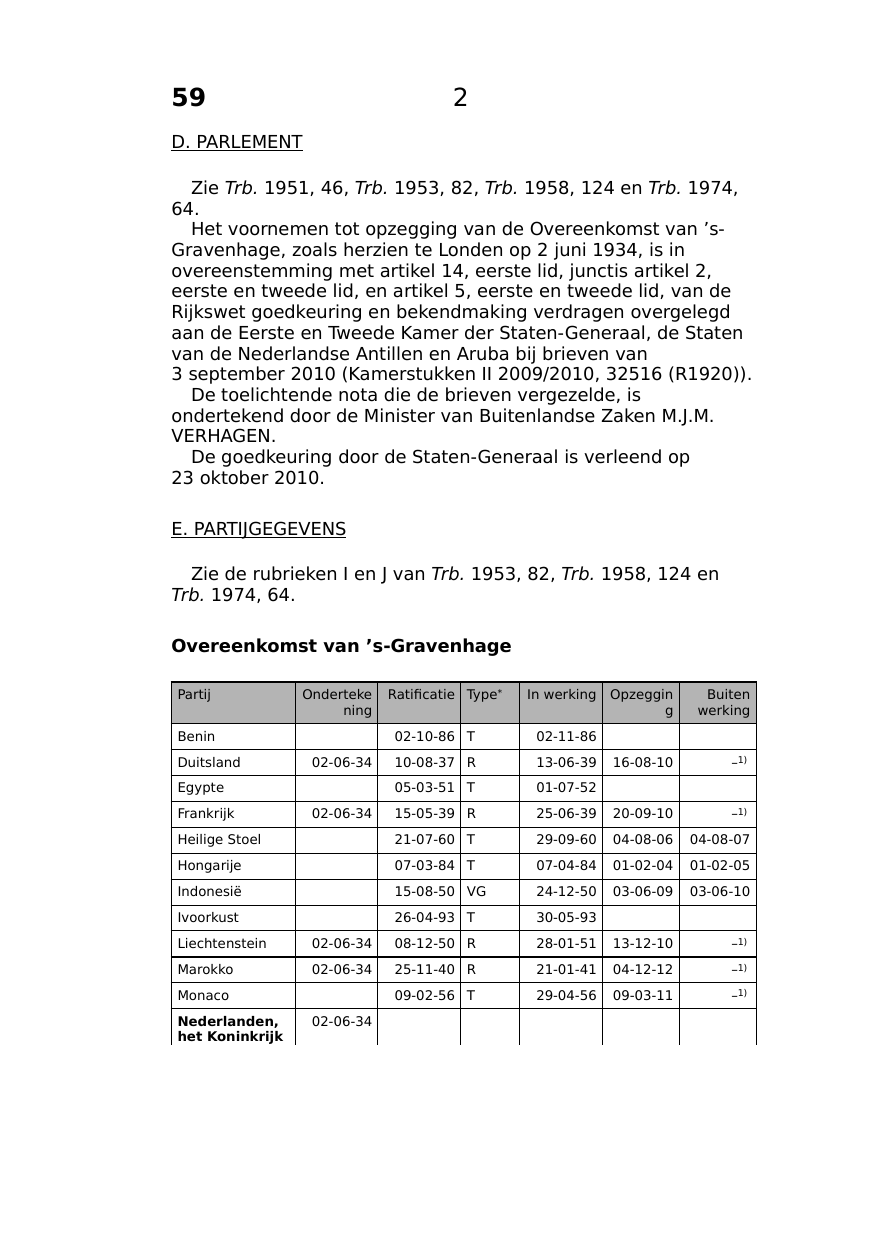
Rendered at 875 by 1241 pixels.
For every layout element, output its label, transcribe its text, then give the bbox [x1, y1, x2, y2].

table_cell 02-06-34 [296, 750, 377, 775]
table_cell [680, 724, 756, 749]
table_cell 03-06-09 [603, 880, 679, 904]
table_cell 07-03-84 [378, 854, 460, 878]
table_cell 13-06-39 [520, 750, 602, 775]
table_cell [603, 724, 679, 749]
table_cell 09-03-11 [603, 983, 679, 1008]
table_cell R [461, 931, 519, 956]
subtitle D. PARLEMENT [171, 132, 756, 153]
table_cell 02-11-86 [520, 724, 602, 749]
table_cell 29-04-56 [520, 983, 602, 1008]
text Het voornemen tot opzegging van de Overeenkomst van ’s-Gravenhage, zoals herzien te Londen op 2 juni 1934, is in overeenstemming met artikel 14, eerste lid, junctis artikel 2, eerste en tweede lid, en artikel 5, eerste en tweede lid, van de Rijkswet goedkeuring en bekendmaking verdragen overgelegd aan de Eerste en Tweede Kamer der Staten-Generaal, de Staten van de Nederlandse Antillen en Aruba bij brieven van 3 september 2010 (Kamerstukken II 2009/2010, 32516 (R1920)). [171, 219, 756, 385]
table_cell Marokko [172, 958, 295, 982]
table_cell [296, 983, 377, 1008]
table_cell 08-12-50 [378, 931, 460, 956]
table_cell 15-05-39 [378, 802, 460, 827]
table_cell 02-06-34 [296, 1009, 377, 1045]
table_cell 04-08-06 [603, 828, 679, 853]
table_cell [296, 880, 377, 904]
table_cell 01-02-04 [603, 854, 679, 878]
table_cell 02-06-34 [296, 931, 377, 956]
table_cell Egypte [172, 776, 295, 801]
table_cell 07-04-84 [520, 854, 602, 878]
table_cell [296, 724, 377, 749]
text De goedkeuring door de Staten-Generaal is verleend op 23 oktober 2010. [171, 447, 756, 488]
table_cell [680, 1009, 756, 1045]
table_cell [296, 854, 377, 878]
table_cell T [461, 776, 519, 801]
table_cell [378, 1009, 460, 1045]
table_cell T [461, 828, 519, 853]
table_cell Liechtenstein [172, 931, 295, 956]
table_cell 24-12-50 [520, 880, 602, 904]
table_cell Heilige Stoel [172, 828, 295, 853]
table_cell 04-12-12 [603, 958, 679, 982]
table_cell R [461, 802, 519, 827]
table_header Buiten werking [680, 683, 756, 723]
table_cell [680, 906, 756, 930]
table_cell 13-12-10 [603, 931, 679, 956]
table_cell 16-08-10 [603, 750, 679, 775]
text De toelichtende nota die de brieven vergezelde, is ondertekend door de Minister van Buitenlandse Zaken M.J.M. VERHAGEN. [171, 385, 756, 447]
table_cell [603, 1009, 679, 1045]
table_cell T [461, 983, 519, 1008]
table_cell VG [461, 880, 519, 904]
table_cell –1) [680, 983, 756, 1008]
table_cell 02-06-34 [296, 802, 377, 827]
table_cell 25-06-39 [520, 802, 602, 827]
table_cell [520, 1009, 602, 1045]
table_cell 10-08-37 [378, 750, 460, 775]
text Zie Trb. 1951, 46, Trb. 1953, 82, Trb. 1958, 124 en Trb. 1974, 64. [171, 178, 756, 219]
table_cell Frankrijk [172, 802, 295, 827]
text Zie de rubrieken I en J van Trb. 1953, 82, Trb. 1958, 124 en Trb. 1974, 64. [171, 564, 756, 606]
table_cell Indonesië [172, 880, 295, 904]
table_cell 04-08-07 [680, 828, 756, 853]
subtitle Overeenkomst van ’s-Gravenhage [171, 636, 756, 656]
table_cell 15-08-50 [378, 880, 460, 904]
table_cell 02-10-86 [378, 724, 460, 749]
table_cell [296, 906, 377, 930]
table_cell 02-06-34 [296, 958, 377, 982]
table_cell T [461, 724, 519, 749]
table_cell 20-09-10 [603, 802, 679, 827]
table_cell 09-02-56 [378, 983, 460, 1008]
table_header Opzegging [603, 683, 679, 723]
subtitle E. PARTIJGEGEVENS [171, 518, 756, 539]
table_cell 01-07-52 [520, 776, 602, 801]
table_cell 03-06-10 [680, 880, 756, 904]
table_header Partij [172, 683, 295, 723]
table_cell Hongarije [172, 854, 295, 878]
table_cell –1) [680, 750, 756, 775]
table_cell 29-09-60 [520, 828, 602, 853]
table_cell Nederlanden, het Koninkrijk [172, 1009, 295, 1045]
table_cell 30-05-93 [520, 906, 602, 930]
table_header In werking [520, 683, 602, 723]
table_cell 26-04-93 [378, 906, 460, 930]
table_cell Duitsland [172, 750, 295, 775]
table_cell [296, 828, 377, 853]
table_cell Ivoorkust [172, 906, 295, 930]
table_cell Benin [172, 724, 295, 749]
table_cell [603, 776, 679, 801]
table_cell [603, 906, 679, 930]
table_cell [680, 776, 756, 801]
table_cell 21-01-41 [520, 958, 602, 982]
table_header Type* [461, 683, 519, 723]
table_cell T [461, 854, 519, 878]
table_cell [461, 1009, 519, 1045]
table_cell Monaco [172, 983, 295, 1008]
table_cell 21-07-60 [378, 828, 460, 853]
table_cell 25-11-40 [378, 958, 460, 982]
table_cell –1) [680, 958, 756, 982]
table_cell –1) [680, 802, 756, 827]
table_cell 01-02-05 [680, 854, 756, 878]
table_cell R [461, 958, 519, 982]
table_header Ratificatie [378, 683, 460, 723]
table_cell [296, 776, 377, 801]
table_cell 28-01-51 [520, 931, 602, 956]
table_cell R [461, 750, 519, 775]
table_cell –1) [680, 931, 756, 956]
table_header Ondertekening [296, 683, 377, 723]
table_cell T [461, 906, 519, 930]
table_cell 05-03-51 [378, 776, 460, 801]
